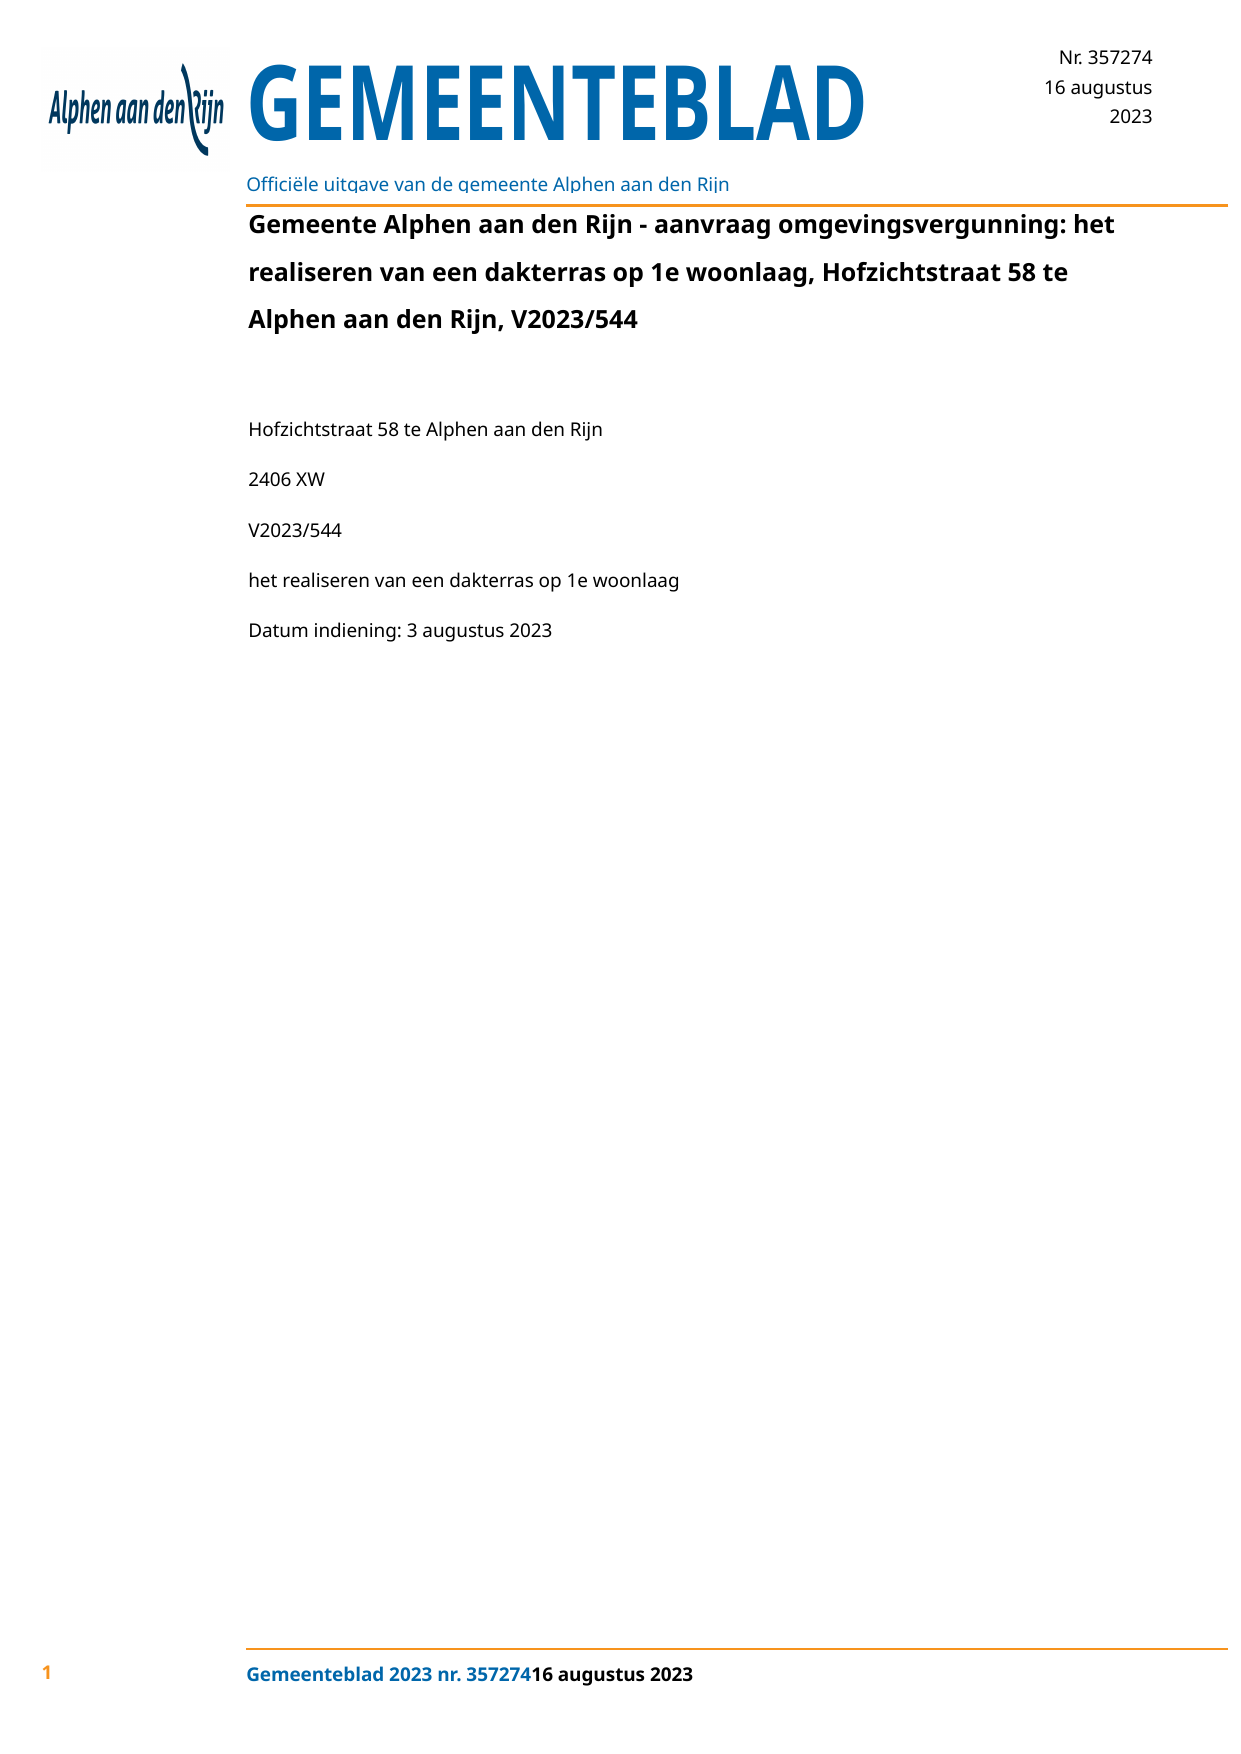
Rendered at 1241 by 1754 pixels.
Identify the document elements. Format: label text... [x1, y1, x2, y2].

text het realiseren van een dakterras op 1e woonlaag [248, 567, 1152, 593]
text Hofzichtstraat 58 te Alphen aan den Rijn [248, 416, 1152, 442]
picture [41, 47, 231, 172]
text Datum indiening: 3 augustus 2023 [248, 618, 1152, 643]
text 2406 XW [248, 466, 1152, 492]
text V2023/544 [248, 517, 1152, 542]
text Gemeente Alphen aan den Rijn - aanvraag omgevingsvergunning: het realiseren van een dakterras op 1e woonlaag, Hofzichtstraat 58 te Alphen aan den Rijn, V2023/544 [248, 207, 1152, 336]
